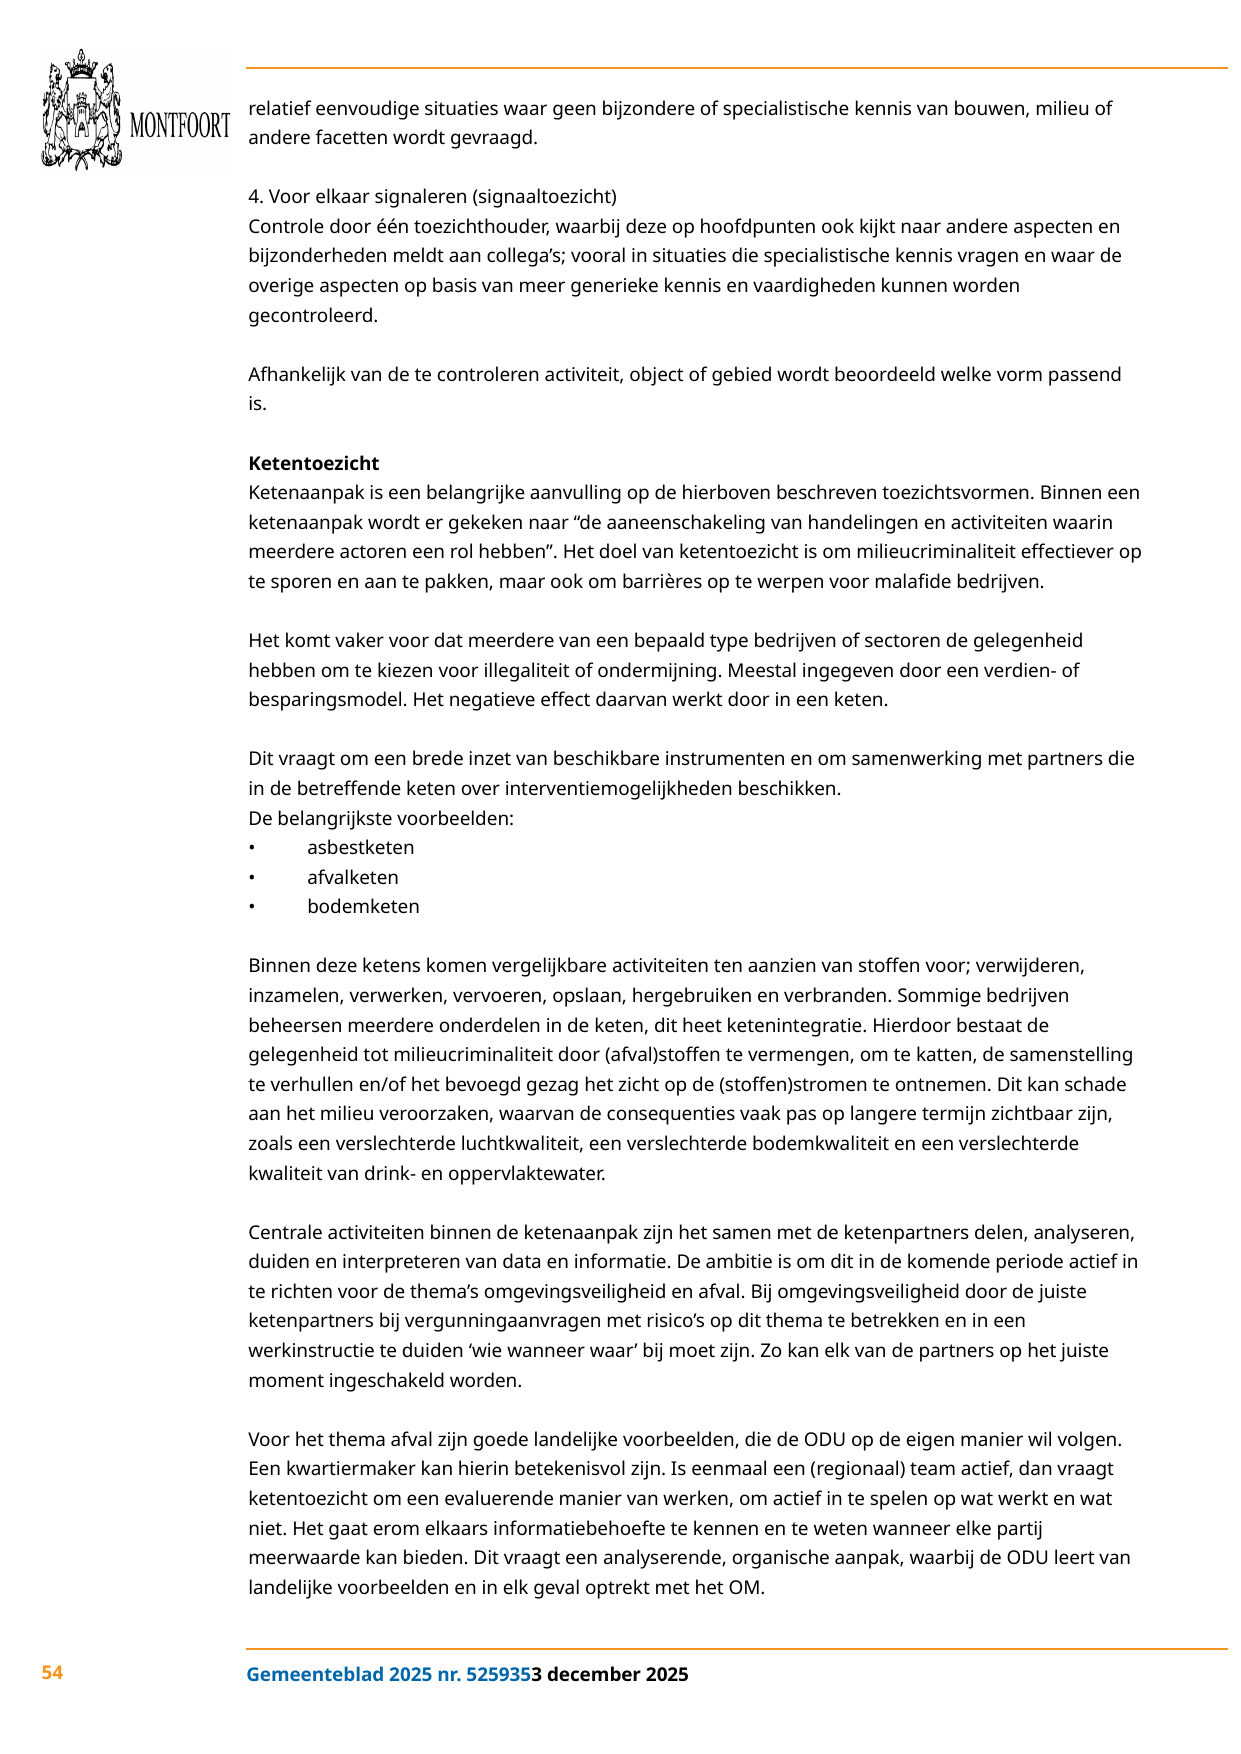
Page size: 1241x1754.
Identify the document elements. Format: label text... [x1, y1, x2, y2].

text De belangrijkste voorbeelden: [248, 805, 1152, 831]
list asbestketen [248, 834, 1152, 860]
text Dit vraagt om een brede inzet van beschikbare instrumenten en om samenwerking met partners die in de betreffende keten over interventiemogelijkheden beschikken. [248, 746, 1152, 801]
text Controle door één toezichthouder, waarbij deze op hoofdpunten ook kijkt naar andere aspecten en bijzonderheden meldt aan collega’s; vooral in situaties die specialistische kennis vragen en waar de overige aspecten op basis van meer generieke kennis en vaardigheden kunnen worden gecontroleerd. [248, 213, 1152, 328]
text Ketentoezicht [248, 450, 1152, 476]
list afvalketen [248, 864, 1152, 890]
text Ketenaanpak is een belangrijke aanvulling op de hierboven beschreven toezichtsvormen. Binnen een ketenaanpak wordt er gekeken naar “de aaneenschakeling van handelingen en activiteiten waarin meerdere actoren een rol hebben”. Het doel van ketentoezicht is om milieucriminaliteit effectiever op te sporen en aan te pakken, maar ook om barrières op te werpen voor malafide bedrijven. [248, 479, 1152, 594]
text Voor het thema afval zijn goede landelijke voorbeelden, die de ODU op de eigen manier wil volgen. Een kwartiermaker kan hierin betekenisvol zijn. Is eenmaal een (regionaal) team actief, dan vraagt ketentoezicht om een evaluerende manier van werken, om actief in te spelen op wat werkt en wat niet. Het gaat erom elkaars informatiebehoefte te kennen en te weten wanneer elke partij meerwaarde kan bieden. Dit vraagt een analyserende, organische aanpak, waarbij de ODU leert van landelijke voorbeelden en in elk geval optrekt met het OM. [248, 1426, 1152, 1600]
text Binnen deze ketens komen vergelijkbare activiteiten ten aanzien van stoffen voor; verwijderen, inzamelen, verwerken, vervoeren, opslaan, hergebruiken en verbranden. Sommige bedrijven beheersen meerdere onderdelen in de keten, dit heet ketenintegratie. Hierdoor bestaat de gelegenheid tot milieucriminaliteit door (afval)stoffen te vermengen, om te katten, de samenstelling te verhullen en/of het bevoegd gezag het zicht op de (stoffen)stromen te ontnemen. Dit kan schade aan het milieu veroorzaken, waarvan de consequenties vaak pas op langere termijn zichtbaar zijn, zoals een verslechterde luchtkwaliteit, een verslechterde bodemkwaliteit en een verslechterde kwaliteit van drink- en oppervlaktewater. [248, 953, 1152, 1186]
text 4. Voor elkaar signaleren (signaaltoezicht) [248, 183, 1152, 209]
text Centrale activiteiten binnen de ketenaanpak zijn het samen met de ketenpartners delen, analyseren, duiden en interpreteren van data en informatie. De ambitie is om dit in de komende periode actief in te richten voor de thema’s omgevingsveiligheid en afval. Bij omgevingsveiligheid door de juiste ketenpartners bij vergunningaanvragen met risico’s op dit thema te betrekken en in een werkinstructie te duiden ‘wie wanneer waar’ bij moet zijn. Zo kan elk van de partners op het juiste moment ingeschakeld worden. [248, 1219, 1152, 1393]
picture [41, 47, 231, 172]
text relatief eenvoudige situaties waar geen bijzondere of specialistische kennis van bouwen, milieu of andere facetten wordt gevraagd. [248, 95, 1152, 150]
text Het komt vaker voor dat meerdere van een bepaald type bedrijven of sectoren de gelegenheid hebben om te kiezen voor illegaliteit of ondermijning. Meestal ingegeven door een verdien- of besparingsmodel. Het negatieve effect daarvan werkt door in een keten. [248, 627, 1152, 712]
text Afhankelijk van de te controleren activiteit, object of gebied wordt beoordeeld welke vorm passend is. [248, 361, 1152, 416]
list bodemketen [248, 893, 1152, 919]
